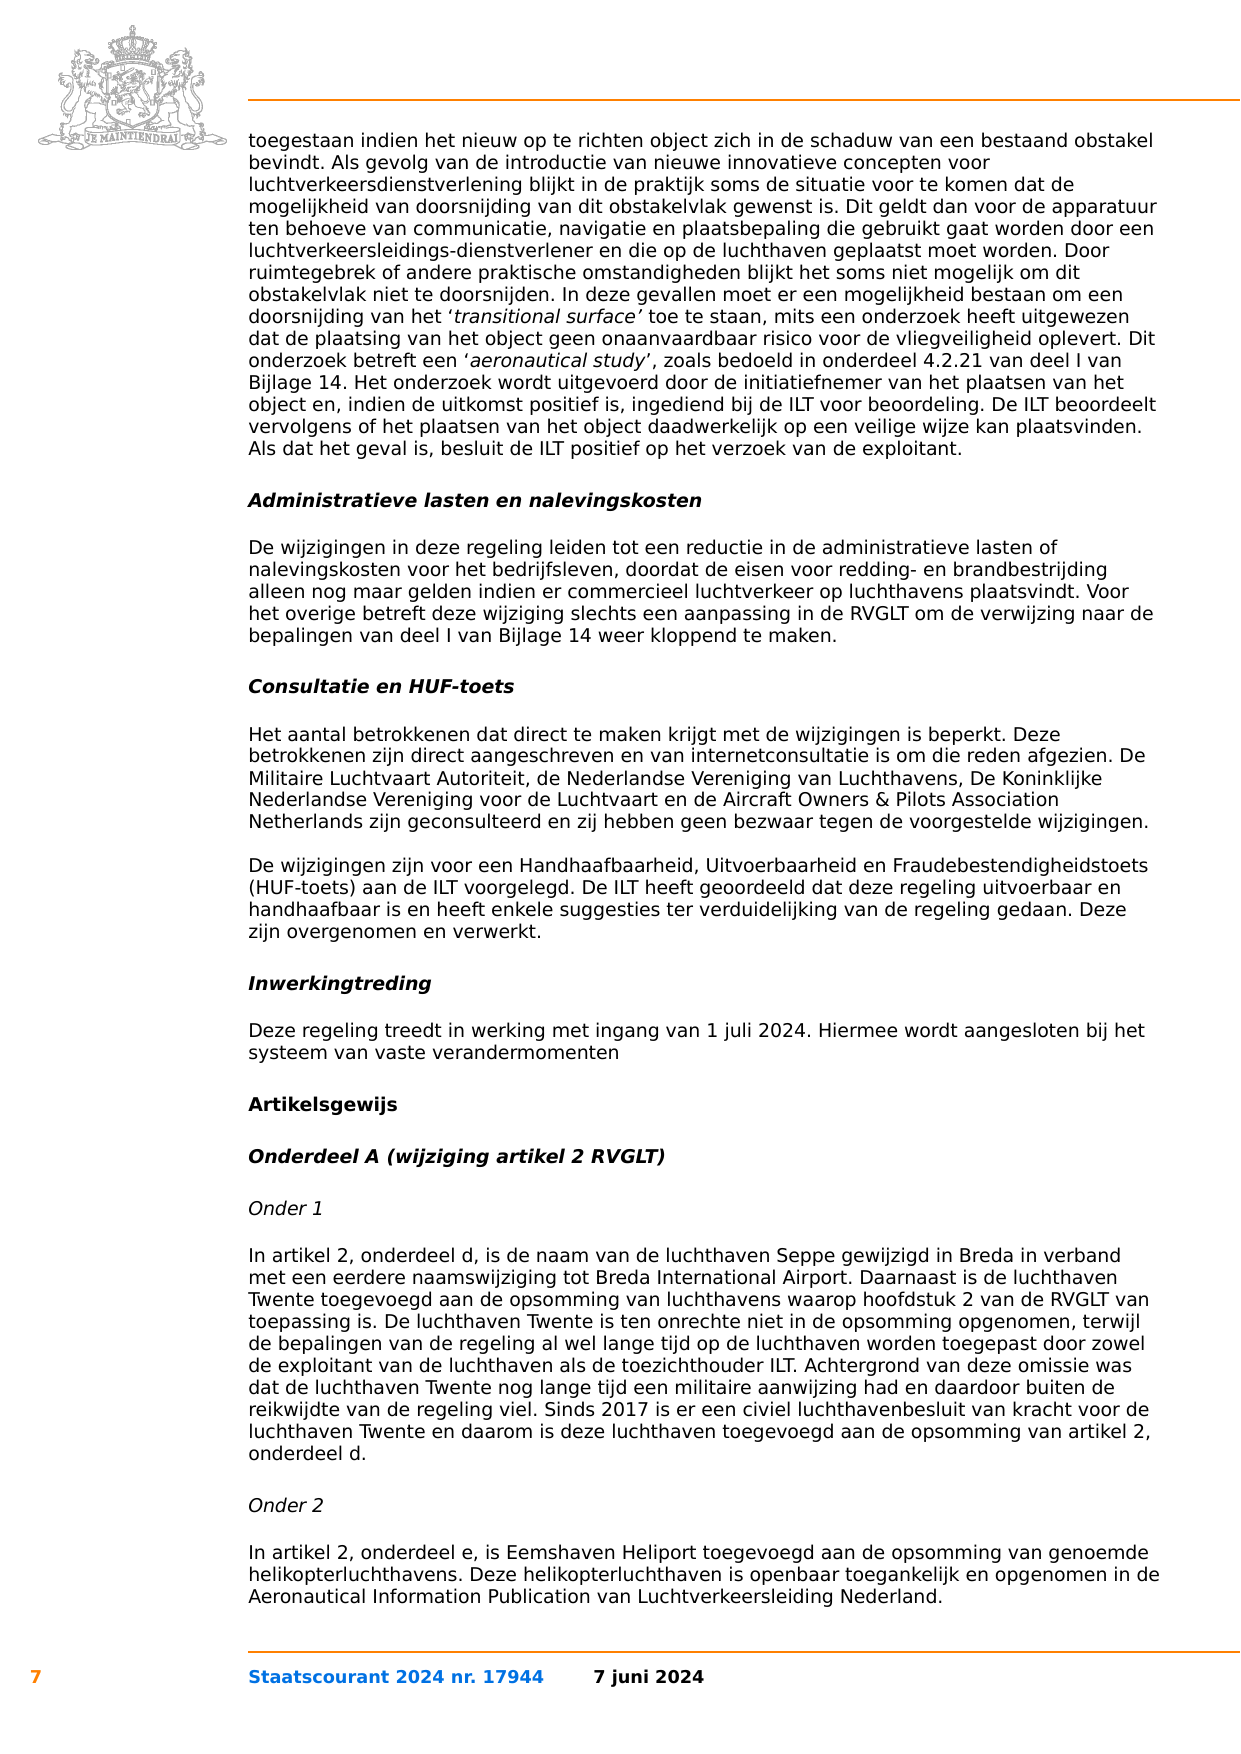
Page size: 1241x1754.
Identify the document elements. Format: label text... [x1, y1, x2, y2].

text De wijzigingen zijn voor een Handhaafbaarheid, Uitvoerbaarheid en Fraudebestendigheidstoets (HUF-toets) aan de ILT voorgelegd. De ILT heeft geoordeeld dat deze regeling uitvoerbaar en handhaafbaar is en heeft enkele suggesties ter verduidelijking van de regeling gedaan. Deze zijn overgenomen en verwerkt. [248, 855, 1163, 943]
subtitle Inwerkingtreding [248, 973, 1163, 995]
subtitle Administratieve lasten en nalevingskosten [248, 489, 1163, 512]
subtitle Consultatie en HUF-toets [248, 676, 1163, 698]
text toegestaan indien het nieuw op te richten object zich in de schaduw van een bestaand obstakel bevindt. Als gevolg van de introductie van nieuwe innovatieve concepten voor luchtverkeersdienstverlening blijkt in de praktijk soms de situatie voor te komen dat de mogelijkheid van doorsnijding van dit obstakelvlak gewenst is. Dit geldt dan voor de apparatuur ten behoeve van communicatie, navigatie en plaatsbepaling die gebruikt gaat worden door een luchtverkeersleidings-dienstverlener en die op de luchthaven geplaatst moet worden. Door ruimtegebrek of andere praktische omstandigheden blijkt het soms niet mogelijk om dit obstakelvlak niet te doorsnijden. In deze gevallen moet er een mogelijkheid bestaan om een doorsnijding van het ‘transitional surface’ toe te staan, mits een onderzoek heeft uitgewezen dat de plaatsing van het object geen onaanvaardbaar risico voor de vliegveiligheid oplevert. Dit onderzoek betreft een ‘aeronautical study’, zoals bedoeld in onderdeel 4.2.21 van deel I van Bijlage 14. Het onderzoek wordt uitgevoerd door de initiatiefnemer van het plaatsen van het object en, indien de uitkomst positief is, ingediend bij de ILT voor beoordeling. De ILT beoordeelt vervolgens of het plaatsen van het object daadwerkelijk op een veilige wijze kan plaatsvinden. Als dat het geval is, besluit de ILT positief op het verzoek van de exploitant. [248, 130, 1163, 459]
subtitle Onder 2 [248, 1495, 1163, 1517]
text De wijzigingen in deze regeling leiden tot een reductie in de administratieve lasten of nalevingskosten voor het bedrijfsleven, doordat de eisen voor redding- en brandbestrijding alleen nog maar gelden indien er commercieel luchtverkeer op luchthavens plaatsvindt. Voor het overige betreft deze wijziging slechts een aanpassing in de RVGLT om de verwijzing naar de bepalingen van deel I van Bijlage 14 weer kloppend te maken. [248, 537, 1163, 646]
text Het aantal betrokkenen dat direct te maken krijgt met de wijzigingen is beperkt. Deze betrokkenen zijn direct aangeschreven en van internetconsultatie is om die reden afgezien. De Militaire Luchtvaart Autoriteit, de Nederlandse Vereniging van Luchthavens, De Koninklijke Nederlandse Vereniging voor de Luchtvaart en de Aircraft Owners & Pilots Association Netherlands zijn geconsulteerd en zij hebben geen bezwaar tegen de voorgestelde wijzigingen. [248, 723, 1163, 833]
text Deze regeling treedt in werking met ingang van 1 juli 2024. Hiermee wordt aangesloten bij het systeem van vaste verandermomenten [248, 1020, 1163, 1064]
subtitle Artikelsgewijs [248, 1094, 1163, 1116]
text In artikel 2, onderdeel e, is Eemshaven Heliport toegevoegd aan de opsomming van genoemde helikopterluchthavens. Deze helikopterluchthaven is openbaar toegankelijk en opgenomen in de Aeronautical Information Publication van Luchtverkeersleiding Nederland. [248, 1542, 1163, 1608]
subtitle Onderdeel A (wijziging artikel 2 RVGLT) [248, 1146, 1163, 1168]
picture [38, 25, 227, 150]
subtitle Onder 1 [248, 1198, 1163, 1220]
text In artikel 2, onderdeel d, is de naam van de luchthaven Seppe gewijzigd in Breda in verband met een eerdere naamswijziging tot Breda International Airport. Daarnaast is de luchthaven Twente toegevoegd aan de opsomming van luchthavens waarop hoofdstuk 2 van de RVGLT van toepassing is. De luchthaven Twente is ten onrechte niet in de opsomming opgenomen, terwijl de bepalingen van de regeling al wel lange tijd op de luchthaven worden toegepast door zowel de exploitant van de luchthaven als de toezichthouder ILT. Achtergrond van deze omissie was dat de luchthaven Twente nog lange tijd een militaire aanwijzing had en daardoor buiten de reikwijdte van de regeling viel. Sinds 2017 is er een civiel luchthavenbesluit van kracht voor de luchthaven Twente en daarom is deze luchthaven toegevoegd aan de opsomming van artikel 2, onderdeel d. [248, 1245, 1163, 1465]
